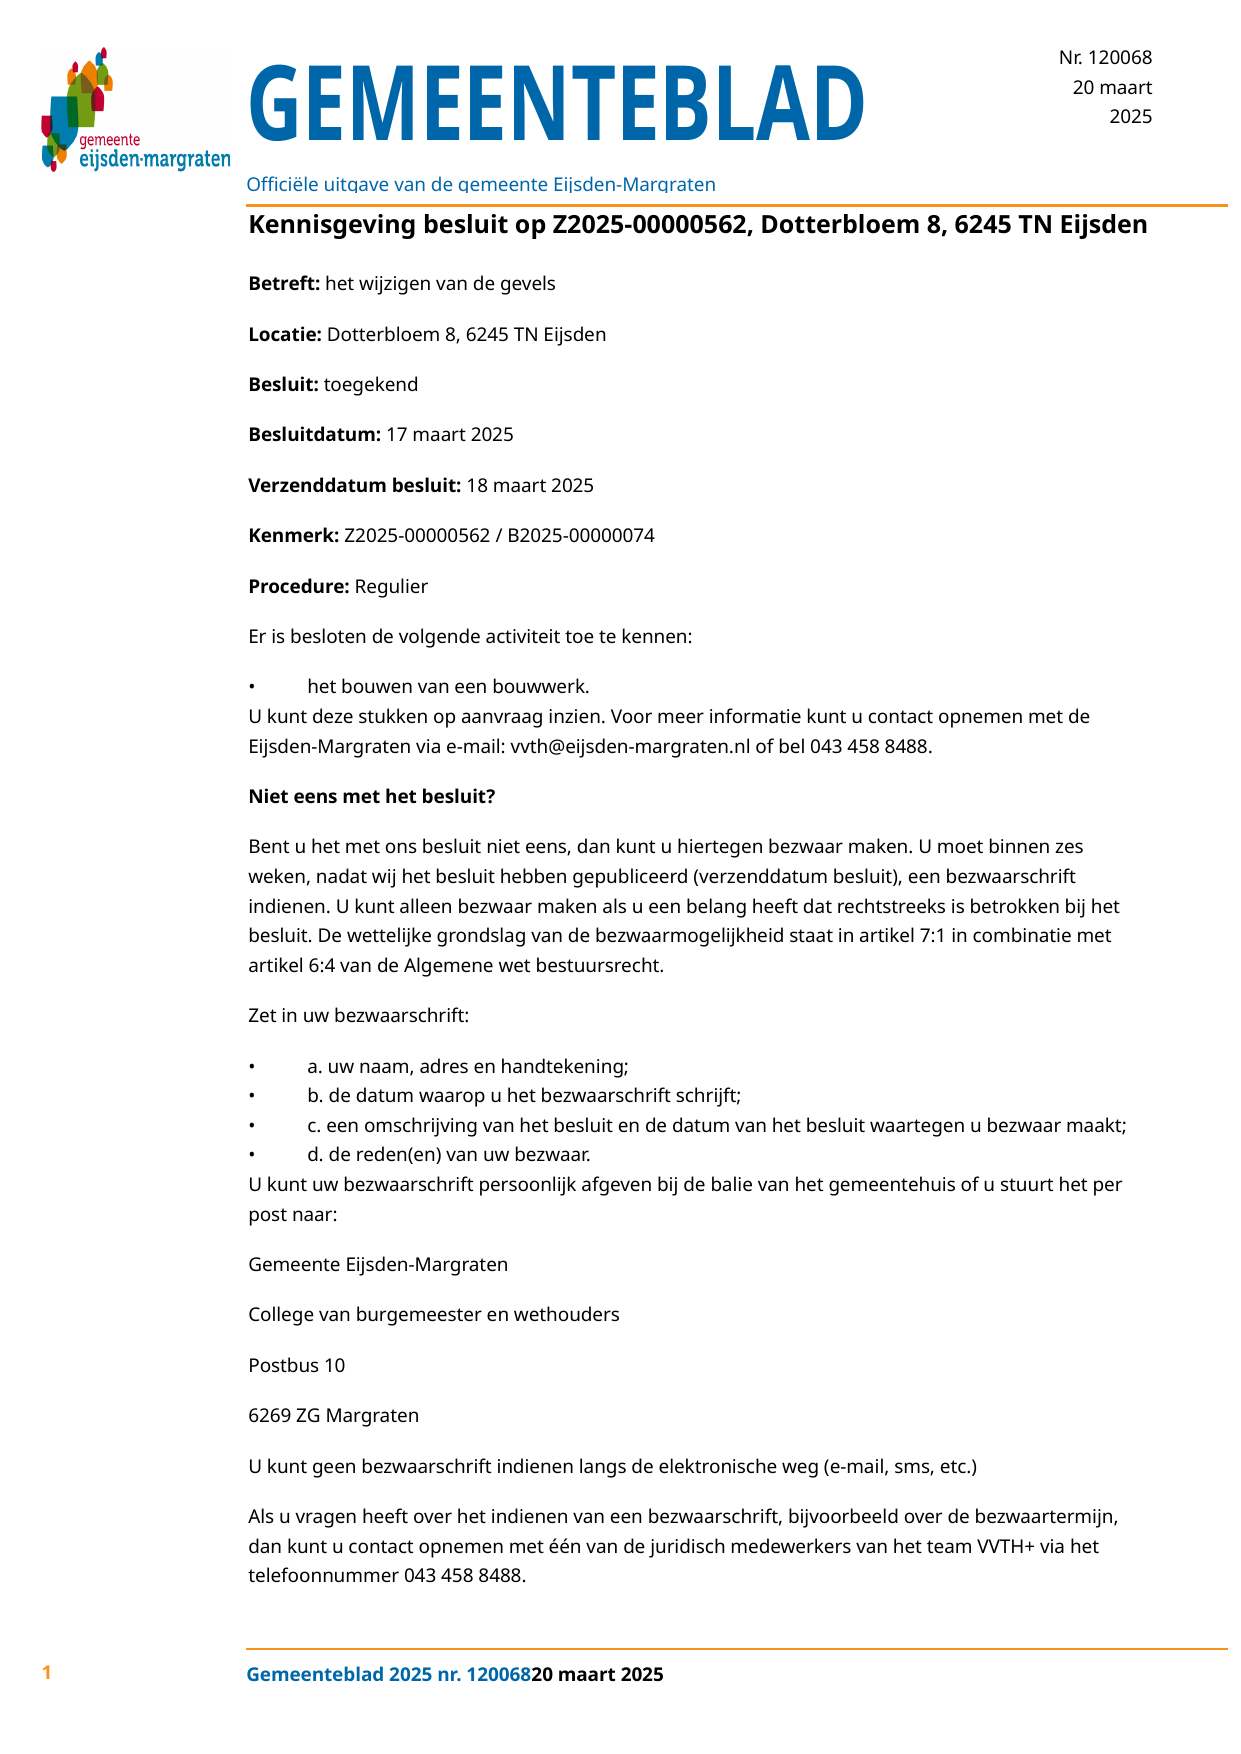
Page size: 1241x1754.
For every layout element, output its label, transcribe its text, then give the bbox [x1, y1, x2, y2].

text Locatie: Dotterbloem 8, 6245 TN Eijsden [248, 321, 1152, 346]
picture [41, 47, 231, 172]
text Zet in uw bezwaarschrift: [248, 1002, 1152, 1028]
text Er is besloten de volgende activiteit toe te kennen: [248, 623, 1152, 649]
text Besluit: toegekend [248, 371, 1152, 397]
text Niet eens met het besluit? [248, 783, 1152, 809]
list het bouwen van een bouwwerk. [248, 674, 1152, 699]
text Procedure: Regulier [248, 573, 1152, 598]
text U kunt uw bezwaarschrift persoonlijk afgeven bij de balie van het gemeentehuis of u stuurt het per post naar: [248, 1171, 1152, 1226]
text Kenmerk: Z2025-00000562 / B2025-00000074 [248, 522, 1152, 548]
text Bent u het met ons besluit niet eens, dan kunt u hiertegen bezwaar maken. U moet binnen zes weken, nadat wij het besluit hebben gepubliceerd (verzenddatum besluit), een bezwaarschrift indienen. U kunt alleen bezwaar maken als u een belang heeft dat rechtstreeks is betrokken bij het besluit. De wettelijke grondslag van de bezwaarmogelijkheid staat in artikel 7:1 in combinatie met artikel 6:4 van de Algemene wet bestuursrecht. [248, 834, 1152, 978]
text Betreft: het wijzigen van de gevels [248, 270, 1152, 296]
text Postbus 10 [248, 1352, 1152, 1378]
text 6269 ZG Margraten [248, 1402, 1152, 1428]
text Kennisgeving besluit op Z2025-00000562, Dotterbloem 8, 6245 TN Eijsden [248, 207, 1152, 241]
list b. de datum waarop u het bezwaarschrift schrijft; [248, 1082, 1152, 1108]
list c. een omschrijving van het besluit en de datum van het besluit waartegen u bezwaar maakt; [248, 1112, 1152, 1138]
list d. de reden(en) van uw bezwaar. [248, 1142, 1152, 1167]
list a. uw naam, adres en handtekening; [248, 1053, 1152, 1078]
text U kunt deze stukken op aanvraag inzien. Voor meer informatie kunt u contact opnemen met de Eijsden-Margraten via e-mail: vvth@eijsden-margraten.nl of bel 043 458 8488. [248, 703, 1152, 758]
text Gemeente Eijsden-Margraten [248, 1251, 1152, 1277]
text College van burgemeester en wethouders [248, 1302, 1152, 1327]
text Als u vragen heeft over het indienen van een bezwaarschrift, bijvoorbeeld over de bezwaartermijn, dan kunt u contact opnemen met één van de juridisch medewerkers van het team VVTH+ via het telefoonnummer 043 458 8488. [248, 1503, 1152, 1588]
text U kunt geen bezwaarschrift indienen langs de elektronische weg (e-mail, sms, etc.) [248, 1453, 1152, 1478]
text Verzenddatum besluit: 18 maart 2025 [248, 472, 1152, 498]
text Besluitdatum: 17 maart 2025 [248, 422, 1152, 447]
